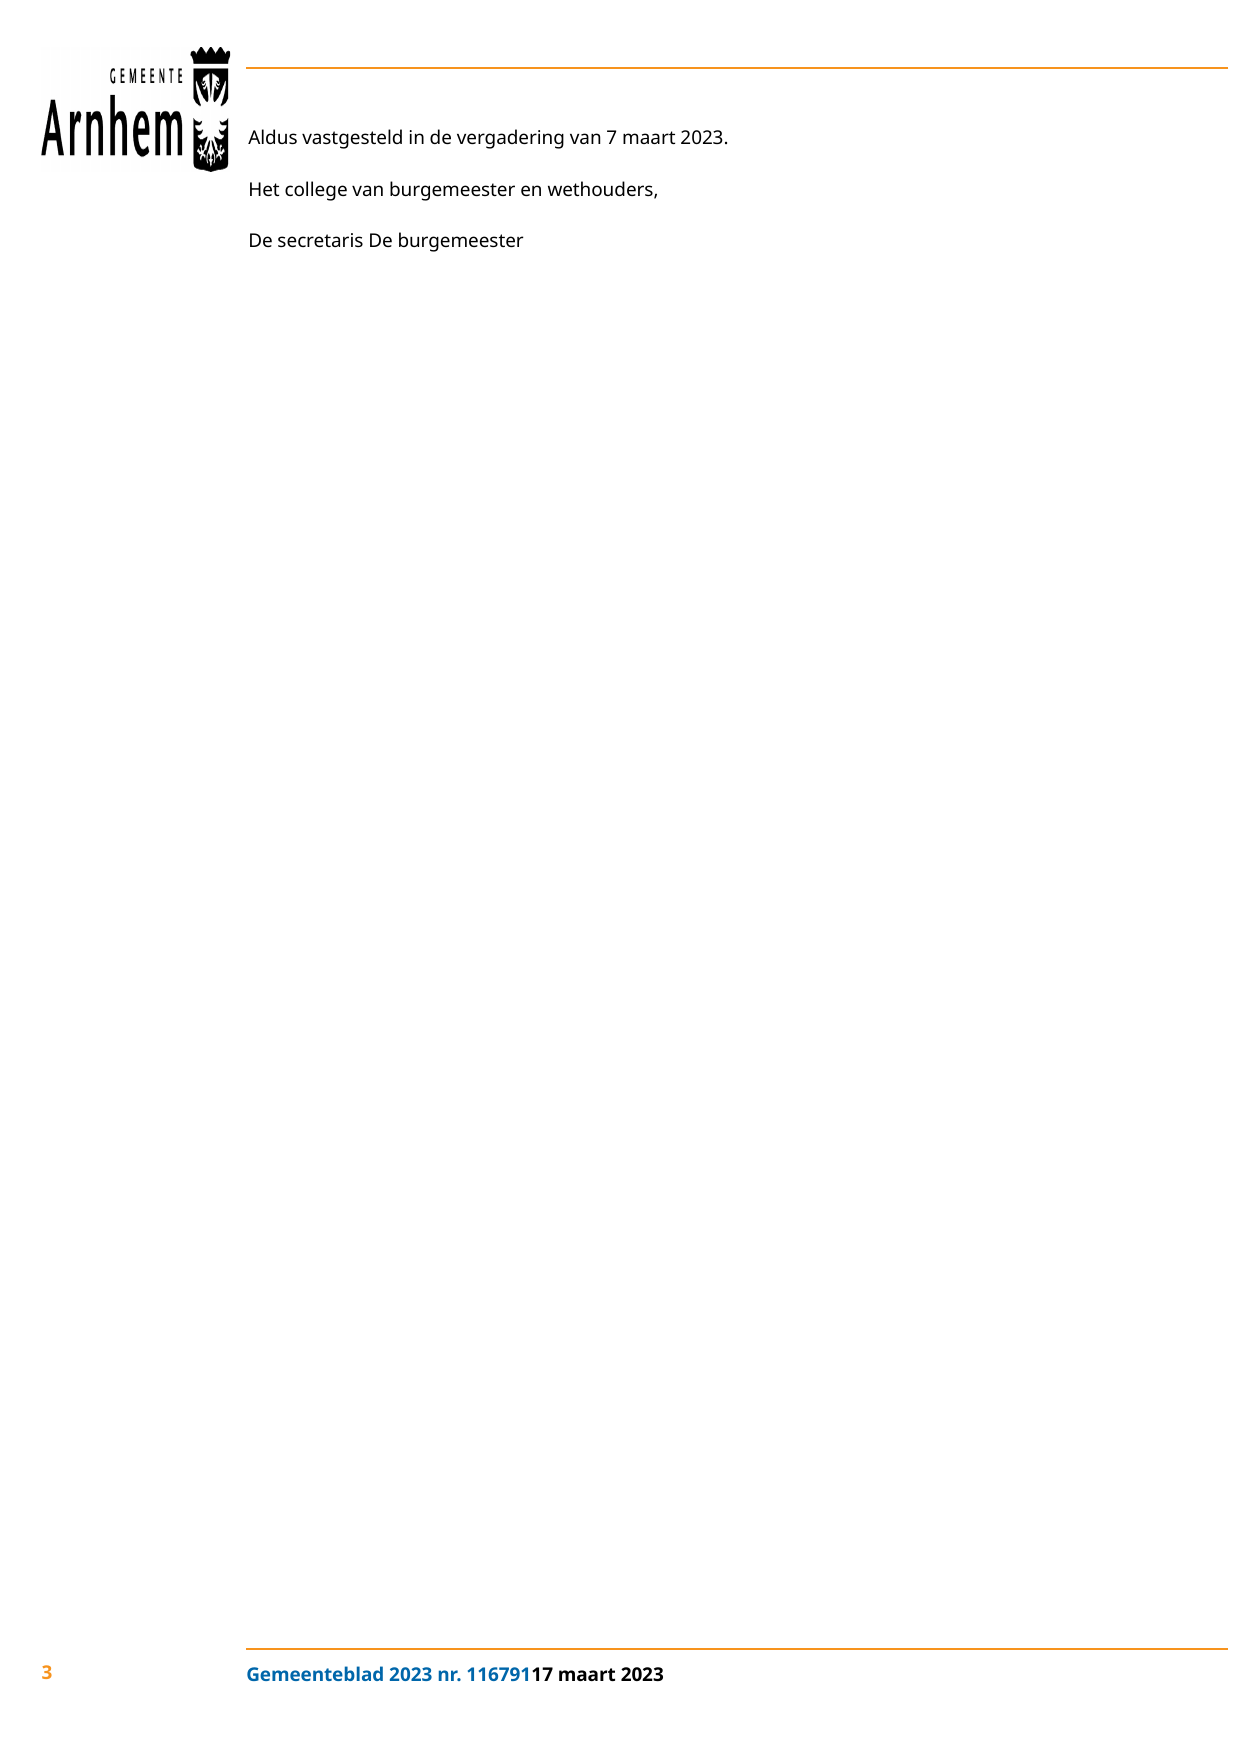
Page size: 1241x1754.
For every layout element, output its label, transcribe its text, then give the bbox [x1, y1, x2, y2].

text Het college van burgemeester en wethouders, [248, 176, 1152, 202]
picture [41, 47, 231, 172]
text Aldus vastgesteld in de vergadering van 7 maart 2023. [248, 124, 1152, 150]
text De secretaris De burgemeester [248, 227, 1152, 253]
